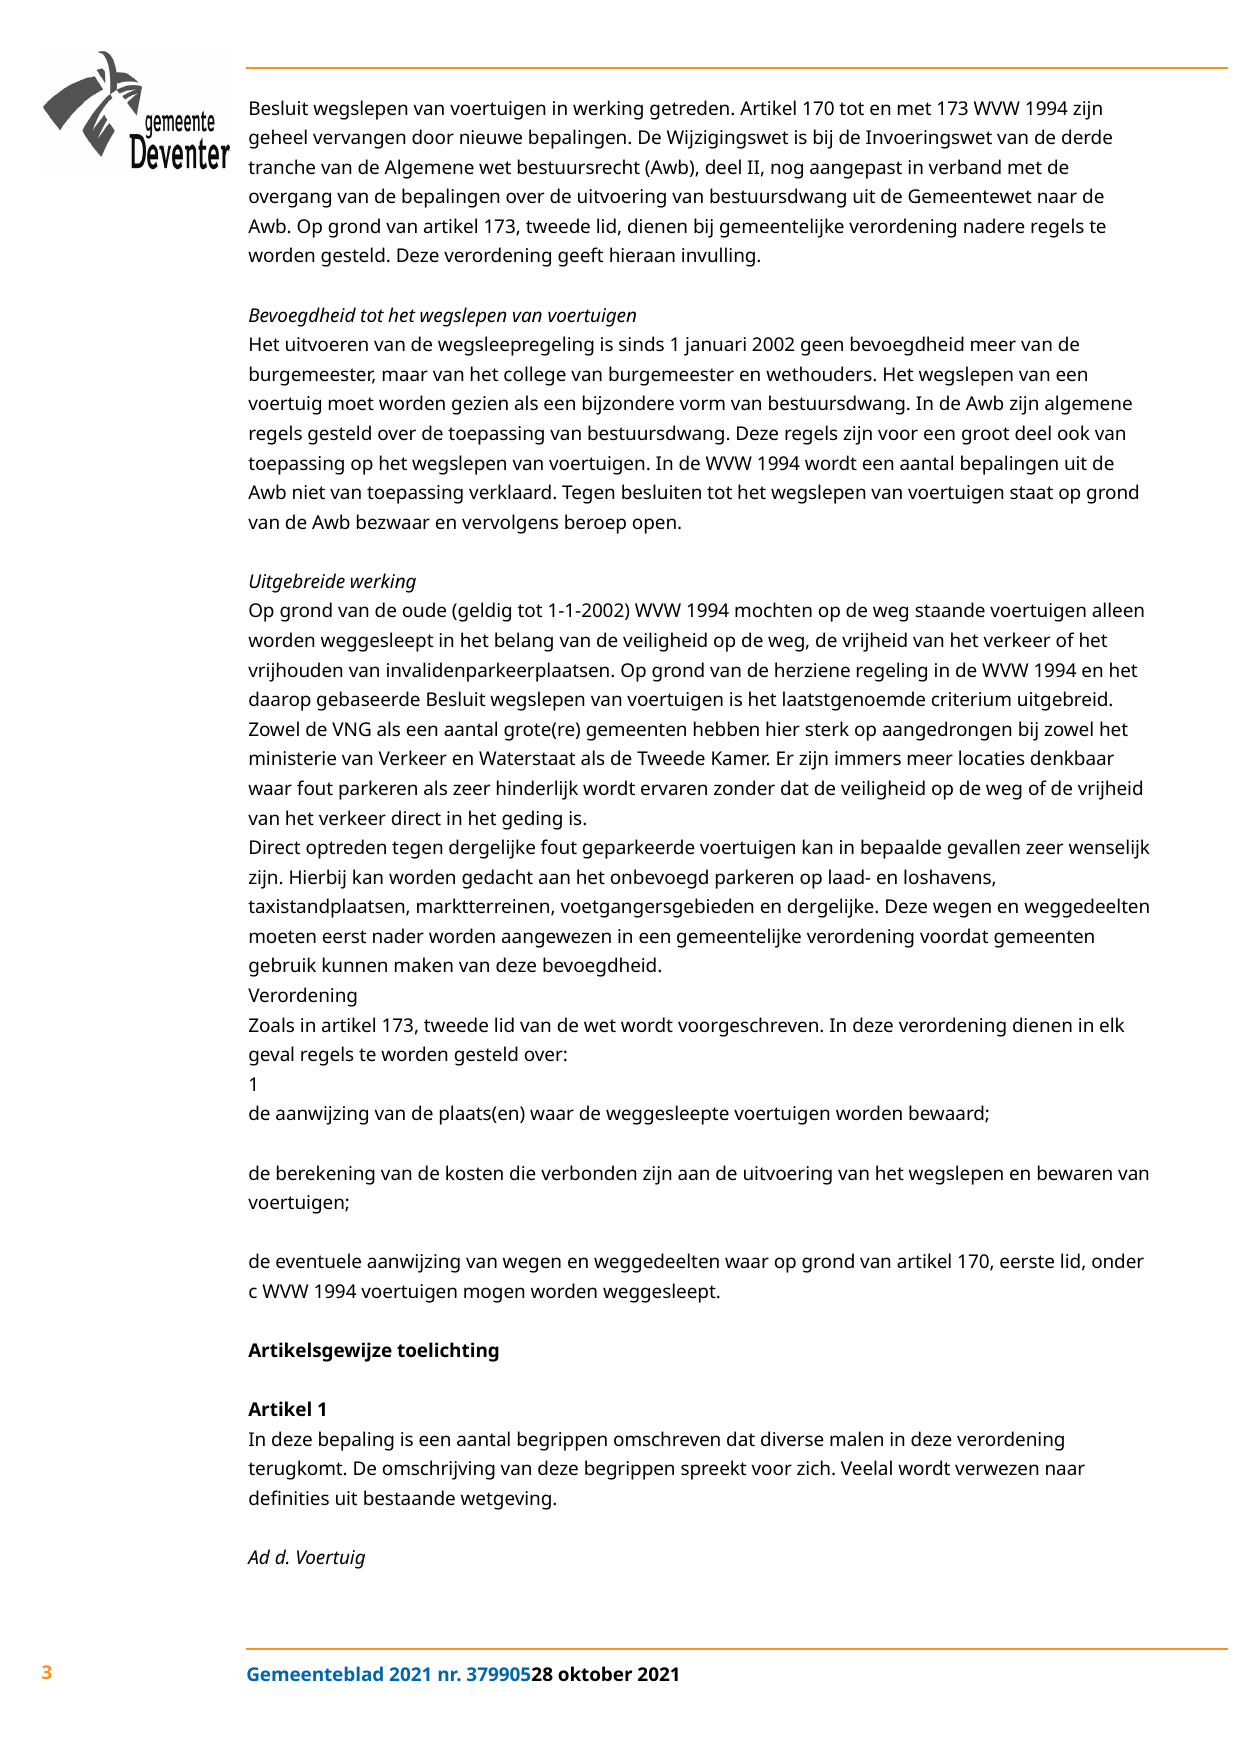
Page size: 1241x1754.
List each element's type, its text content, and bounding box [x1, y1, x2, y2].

text de berekening van de kosten die verbonden zijn aan de uitvoering van het wegslepen en bewaren van voertuigen; [248, 1160, 1152, 1215]
text Verordening [248, 982, 1152, 1008]
picture [41, 47, 231, 172]
text Bevoegdheid tot het wegslepen van voertuigen [248, 302, 1152, 328]
text Uitgebreide werking [248, 568, 1152, 594]
text Het uitvoeren van de wegsleepregeling is sinds 1 januari 2002 geen bevoegdheid meer van de burgemeester, maar van het college van burgemeester en wethouders. Het wegslepen van een voertuig moet worden gezien als een bijzondere vorm van bestuursdwang. In de Awb zijn algemene regels gesteld over de toepassing van bestuursdwang. Deze regels zijn voor een groot deel ook van toepassing op het wegslepen van voertuigen. In de WVW 1994 wordt een aantal bepalingen uit de Awb niet van toepassing verklaard. Tegen besluiten tot het wegslepen van voertuigen staat op grond van de Awb bezwaar en vervolgens beroep open. [248, 331, 1152, 535]
text Ad d. Voertuig [248, 1544, 1152, 1570]
text Besluit wegslepen van voertuigen in werking getreden. Artikel 170 tot en met 173 WVW 1994 zijn geheel vervangen door nieuwe bepalingen. De Wijzigingswet is bij de Invoeringswet van de derde tranche van de Algemene wet bestuursrecht (Awb), deel II, nog aangepast in verband met de overgang van de bepalingen over de uitvoering van bestuursdwang uit de Gemeentewet naar de Awb. Op grond van artikel 173, tweede lid, dienen bij gemeentelijke verordening nadere regels te worden gesteld. Deze verordening geeft hieraan invulling. [248, 95, 1152, 268]
text Direct optreden tegen dergelijke fout geparkeerde voertuigen kan in bepaalde gevallen zeer wenselijk zijn. Hierbij kan worden gedacht aan het onbevoegd parkeren op laad- en loshavens, taxistandplaatsen, marktterreinen, voetgangersgebieden en dergelijke. Deze wegen en weggedeelten moeten eerst nader worden aangewezen in een gemeentelijke verordening voordat gemeenten gebruik kunnen maken van deze bevoegdheid. [248, 834, 1152, 978]
text de aanwijzing van de plaats(en) waar de weggesleepte voertuigen worden bewaard; [248, 1101, 1152, 1126]
text In deze bepaling is een aantal begrippen omschreven dat diverse malen in deze verordening terugkomt. De omschrijving van deze begrippen spreekt voor zich. Veelal wordt verwezen naar definities uit bestaande wetgeving. [248, 1426, 1152, 1511]
text Zoals in artikel 173, tweede lid van de wet wordt voorgeschreven. In deze verordening dienen in elk geval regels te worden gesteld over: [248, 1012, 1152, 1067]
text Artikelsgewijze toelichting [248, 1337, 1152, 1363]
text 1 [248, 1071, 1152, 1097]
text Op grond van de oude (geldig tot 1-1-2002) WVW 1994 mochten op de weg staande voertuigen alleen worden weggesleept in het belang van de veiligheid op de weg, de vrijheid van het verkeer of het vrijhouden van invalidenparkeerplaatsen. Op grond van de herziene regeling in de WVW 1994 en het daarop gebaseerde Besluit wegslepen van voertuigen is het laatstgenoemde criterium uitgebreid. Zowel de VNG als een aantal grote(re) gemeenten hebben hier sterk op aangedrongen bij zowel het ministerie van Verkeer en Waterstaat als de Tweede Kamer. Er zijn immers meer locaties denkbaar waar fout parkeren als zeer hinderlijk wordt ervaren zonder dat de veiligheid op de weg of de vrijheid van het verkeer direct in het geding is. [248, 598, 1152, 831]
text Artikel 1 [248, 1396, 1152, 1422]
text de eventuele aanwijzing van wegen en weggedeelten waar op grond van artikel 170, eerste lid, onder c WVW 1994 voertuigen mogen worden weggesleept. [248, 1248, 1152, 1304]
